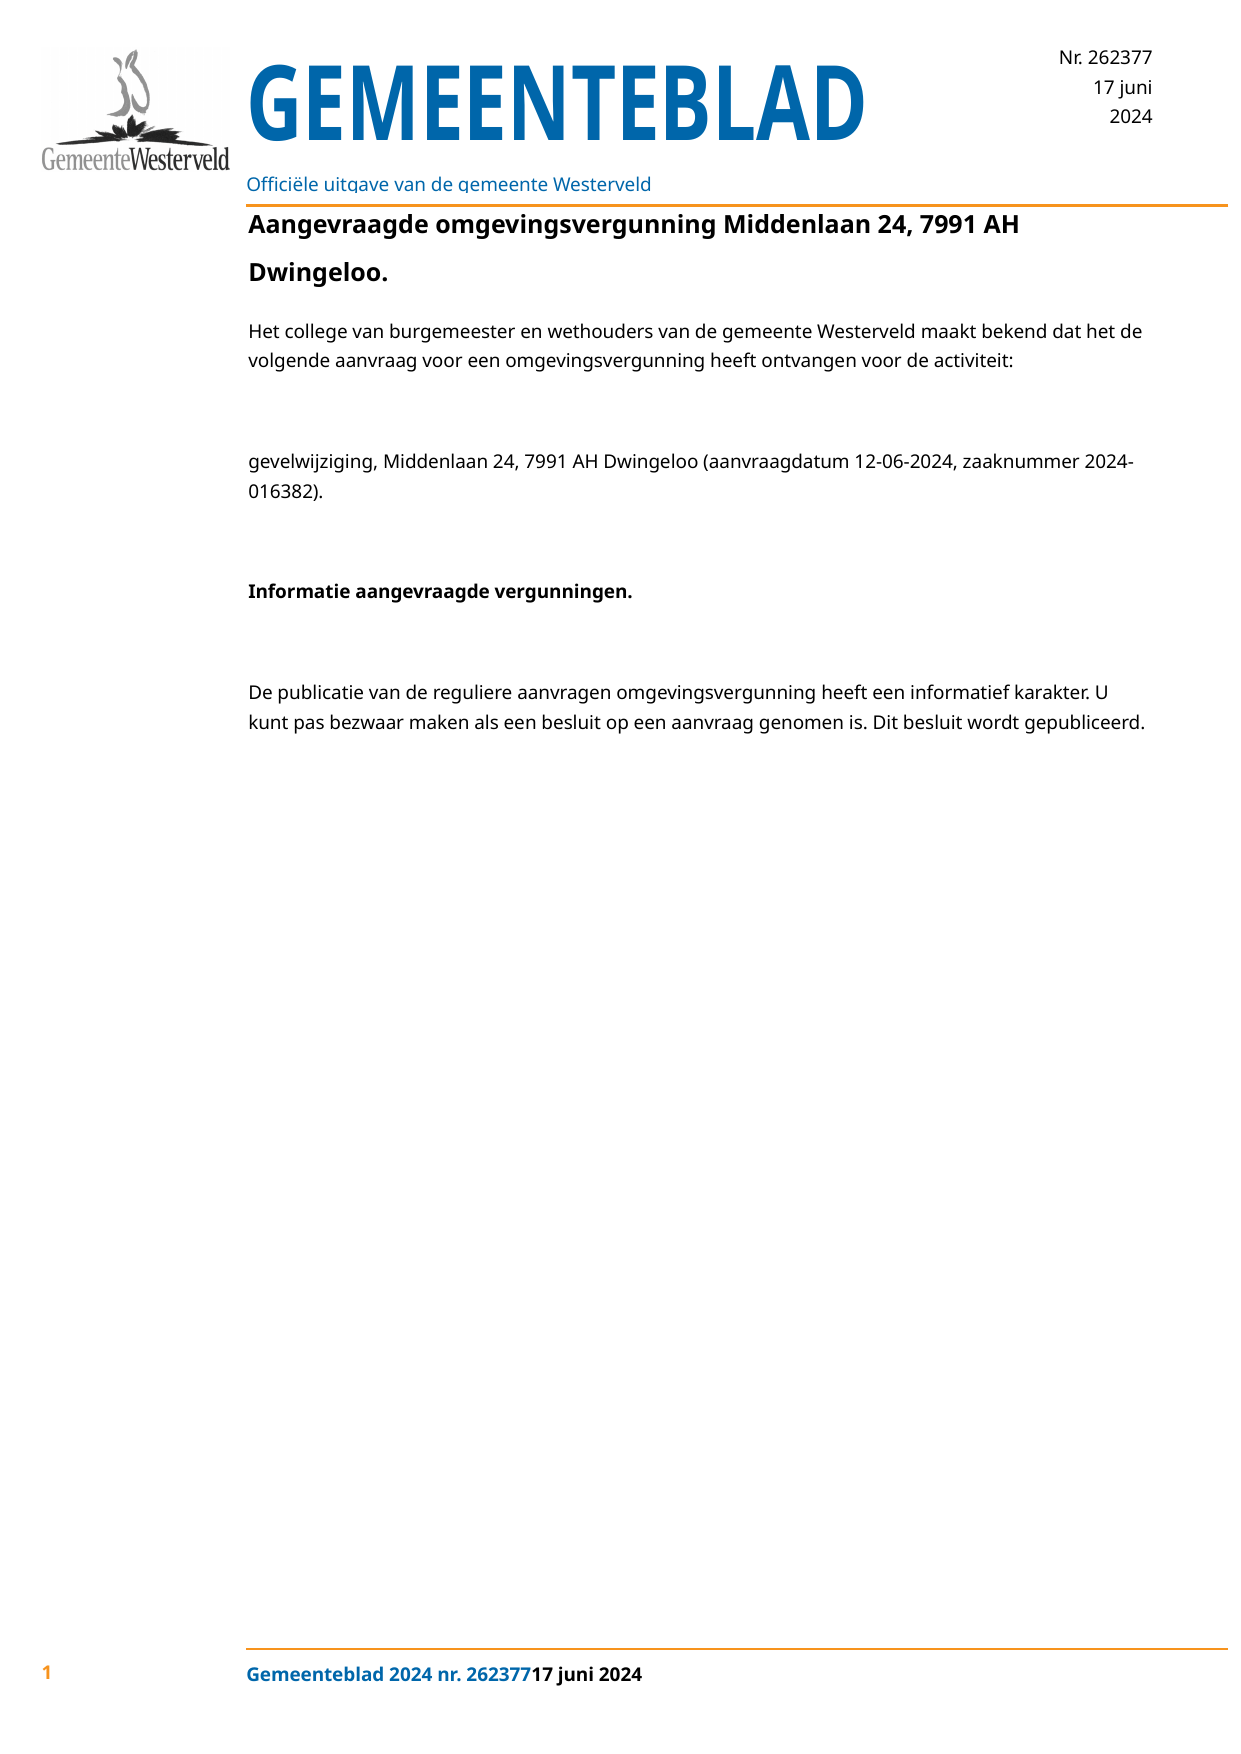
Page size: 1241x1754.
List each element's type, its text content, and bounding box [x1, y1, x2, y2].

text Het college van burgemeester en wethouders van de gemeente Westerveld maakt bekend dat het de volgende aanvraag voor een omgevingsvergunning heeft ontvangen voor de activiteit: [248, 318, 1152, 373]
text De publicatie van de reguliere aanvragen omgevingsvergunning heeft een informatief karakter. U kunt pas bezwaar maken als een besluit op een aanvraag genomen is. Dit besluit wordt gepubliceerd. [248, 679, 1152, 735]
text gevelwijziging, Middenlaan 24, 7991 AH Dwingeloo (aanvraagdatum 12-06-2024, zaaknummer 2024-016382). [248, 448, 1152, 504]
text Aangevraagde omgevingsvergunning Middenlaan 24, 7991 AH Dwingeloo. [248, 207, 1152, 288]
picture [41, 47, 231, 172]
text Informatie aangevraagde vergunningen. [248, 579, 1152, 604]
